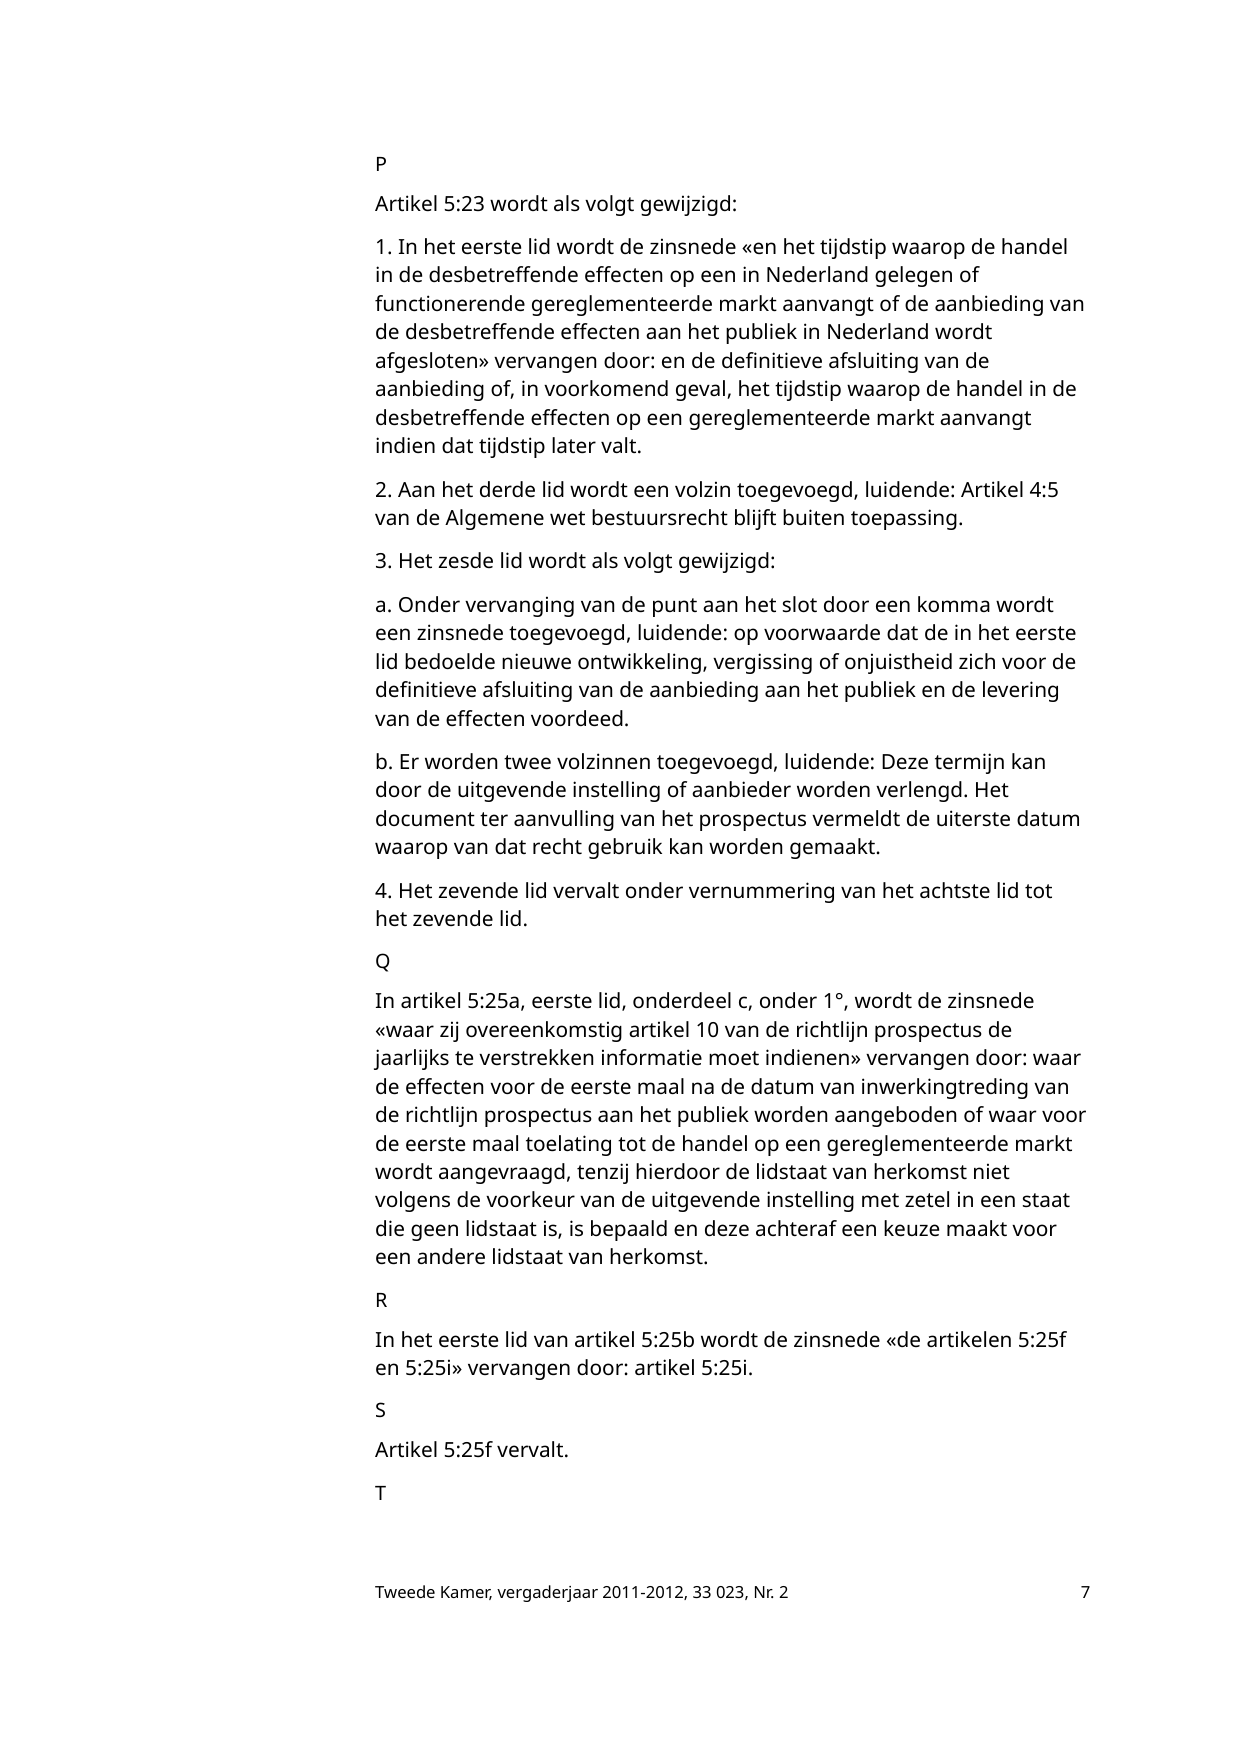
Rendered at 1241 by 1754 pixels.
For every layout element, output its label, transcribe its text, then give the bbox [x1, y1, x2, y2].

text 3. Het zesde lid wordt als volgt gewijzigd: [375, 547, 1090, 575]
text R [375, 1286, 1090, 1313]
text T [375, 1479, 1090, 1506]
text b. Er worden twee volzinnen toegevoegd, luidende: Deze termijn kan door de uitgevende instelling of aanbieder worden verlengd. Het document ter aanvulling van het prospectus vermeldt de uiterste datum waarop van dat recht gebruik kan worden gemaakt. [375, 747, 1090, 861]
text 2. Aan het derde lid wordt een volzin toegevoegd, luidende: Artikel 4:5 van de Algemene wet bestuursrecht blijft buiten toepassing. [375, 475, 1090, 532]
text In het eerste lid van artikel 5:25b wordt de zinsnede «de artikelen 5:25f en 5:25i» vervangen door: artikel 5:25i. [375, 1325, 1090, 1382]
text In artikel 5:25a, eerste lid, onderdeel c, onder 1°, wordt de zinsnede «waar zij overeenkomstig artikel 10 van de richtlijn prospectus de jaarlijks te verstrekken informatie moet indienen» vervangen door: waar de effecten voor de eerste maal na de datum van inwerkingtreding van de richtlijn prospectus aan het publiek worden aangeboden of waar voor de eerste maal toelating tot de handel op een gereglementeerde markt wordt aangevraagd, tenzij hierdoor de lidstaat van herkomst niet volgens de voorkeur van de uitgevende instelling met zetel in een staat die geen lidstaat is, is bepaald en deze achteraf een keuze maakt voor een andere lidstaat van herkomst. [375, 987, 1090, 1271]
text 1. In het eerste lid wordt de zinsnede «en het tijdstip waarop de handel in de desbetreffende effecten op een in Nederland gelegen of functionerende gereglementeerde markt aanvangt of de aanbieding van de desbetreffende effecten aan het publiek in Nederland wordt afgesloten» vervangen door: en de definitieve afsluiting van de aanbieding of, in voorkomend geval, het tijdstip waarop de handel in de desbetreffende effecten op een gereglementeerde markt aanvangt indien dat tijdstip later valt. [375, 232, 1090, 460]
text Artikel 5:25f vervalt. [375, 1435, 1090, 1464]
text Q [375, 948, 1090, 975]
text S [375, 1397, 1090, 1423]
text 4. Het zevende lid vervalt onder vernummering van het achtste lid tot het zevende lid. [375, 876, 1090, 933]
text P [375, 150, 1090, 177]
text Artikel 5:23 wordt als volgt gewijzigd: [375, 189, 1090, 217]
text a. Onder vervanging van de punt aan het slot door een komma wordt een zinsnede toegevoegd, luidende: op voorwaarde dat de in het eerste lid bedoelde nieuwe ontwikkeling, vergissing of onjuistheid zich voor de definitieve afsluiting van de aanbieding aan het publiek en de levering van de effecten voordeed. [375, 590, 1090, 732]
